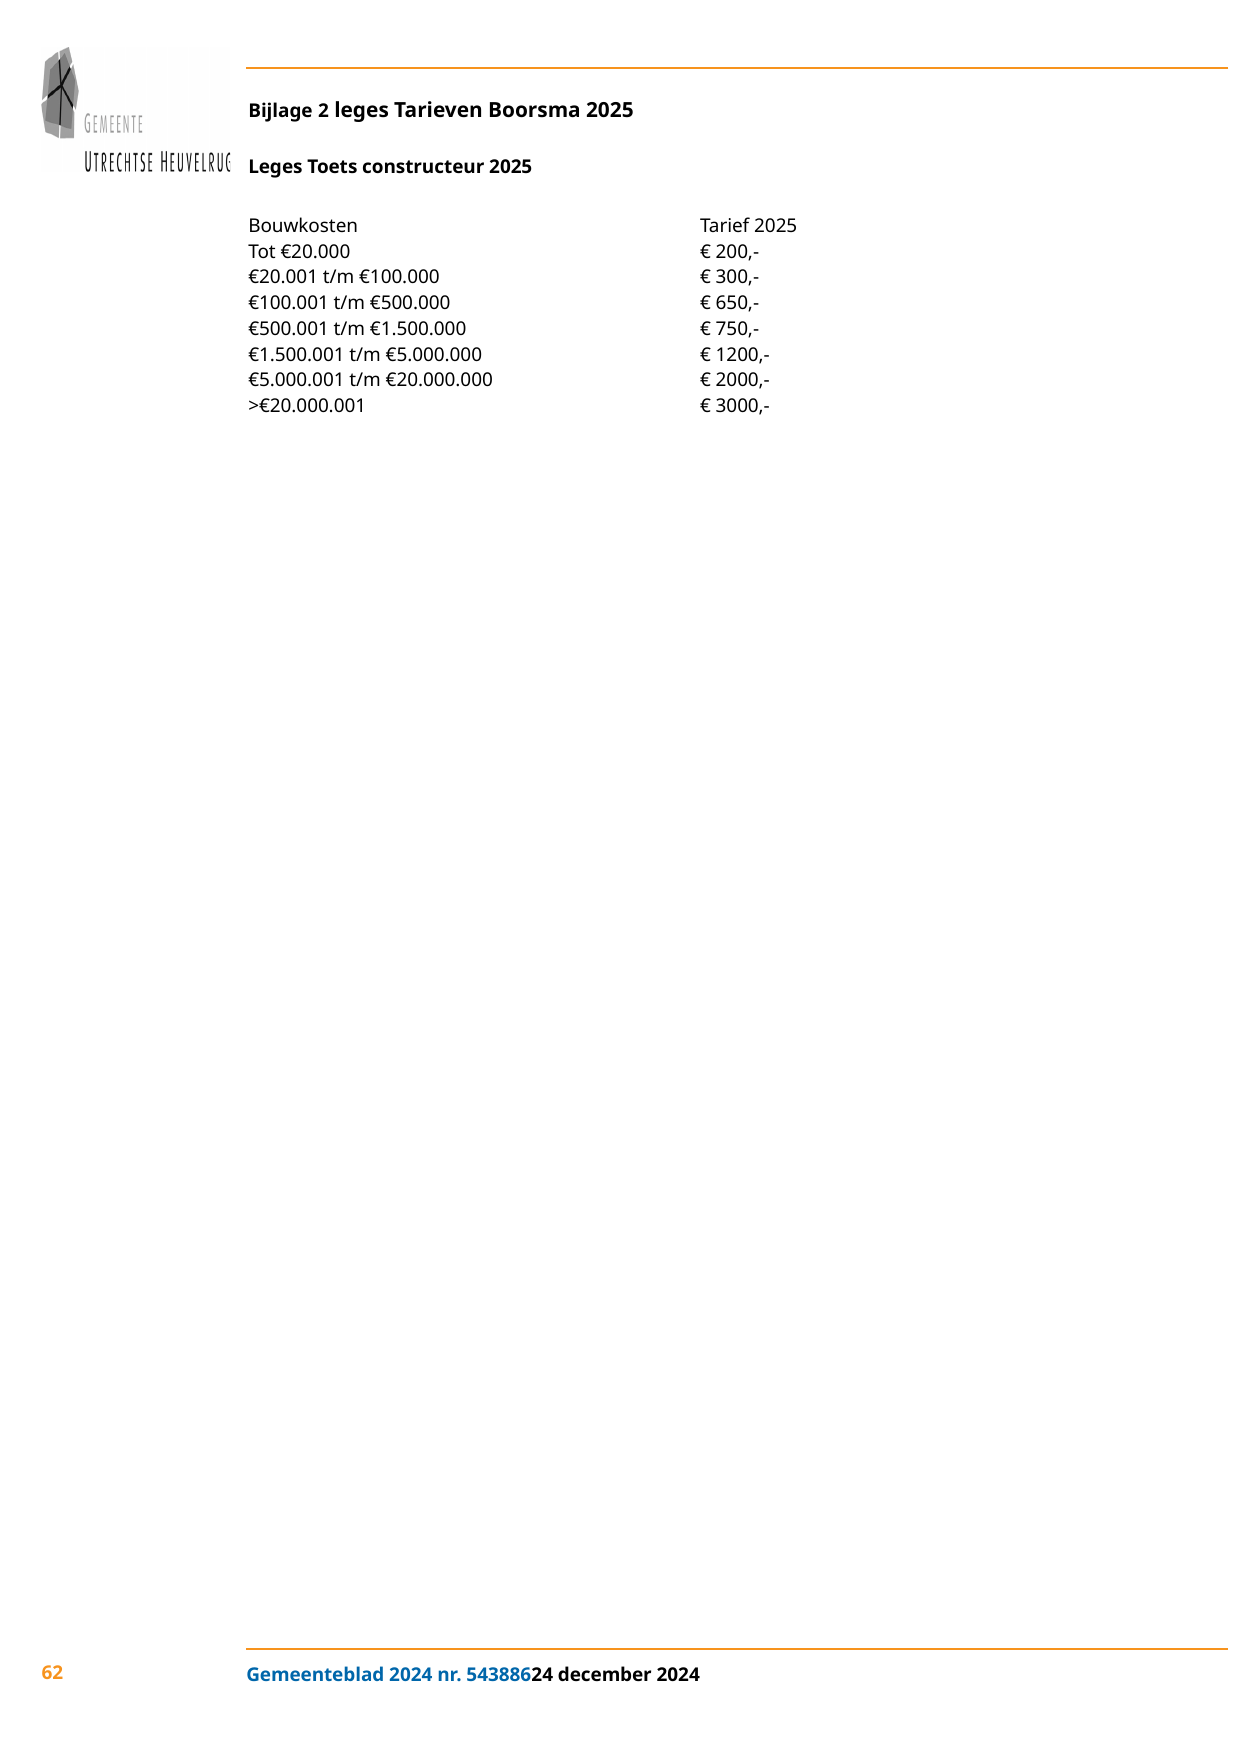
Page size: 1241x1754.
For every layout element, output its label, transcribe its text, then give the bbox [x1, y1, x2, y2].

table_cell €5.000.001 t/m €20.000.000 [248, 367, 700, 392]
table_cell € 200,- [700, 238, 1152, 264]
text Leges Toets constructeur 2025 [248, 153, 1152, 179]
table_cell >€20.000.001 [248, 392, 700, 418]
table_header Tarief 2025 [700, 212, 1152, 238]
table_cell € 300,- [700, 264, 1152, 289]
table_cell € 1200,- [700, 341, 1152, 367]
table_cell €100.001 t/m €500.000 [248, 289, 700, 315]
picture [41, 47, 231, 172]
table_cell € 2000,- [700, 367, 1152, 392]
table_cell €20.001 t/m €100.000 [248, 264, 700, 289]
table_cell Tot €20.000 [248, 238, 700, 264]
table_cell € 650,- [700, 289, 1152, 315]
table_cell €500.001 t/m €1.500.000 [248, 315, 700, 341]
table_cell € 750,- [700, 315, 1152, 341]
table_header Bouwkosten [248, 212, 700, 238]
table_cell € 3000,- [700, 392, 1152, 418]
table_cell €1.500.001 t/m €5.000.000 [248, 341, 700, 367]
text Bijlage 2 leges Tarieven Boorsma 2025 [248, 95, 1152, 123]
